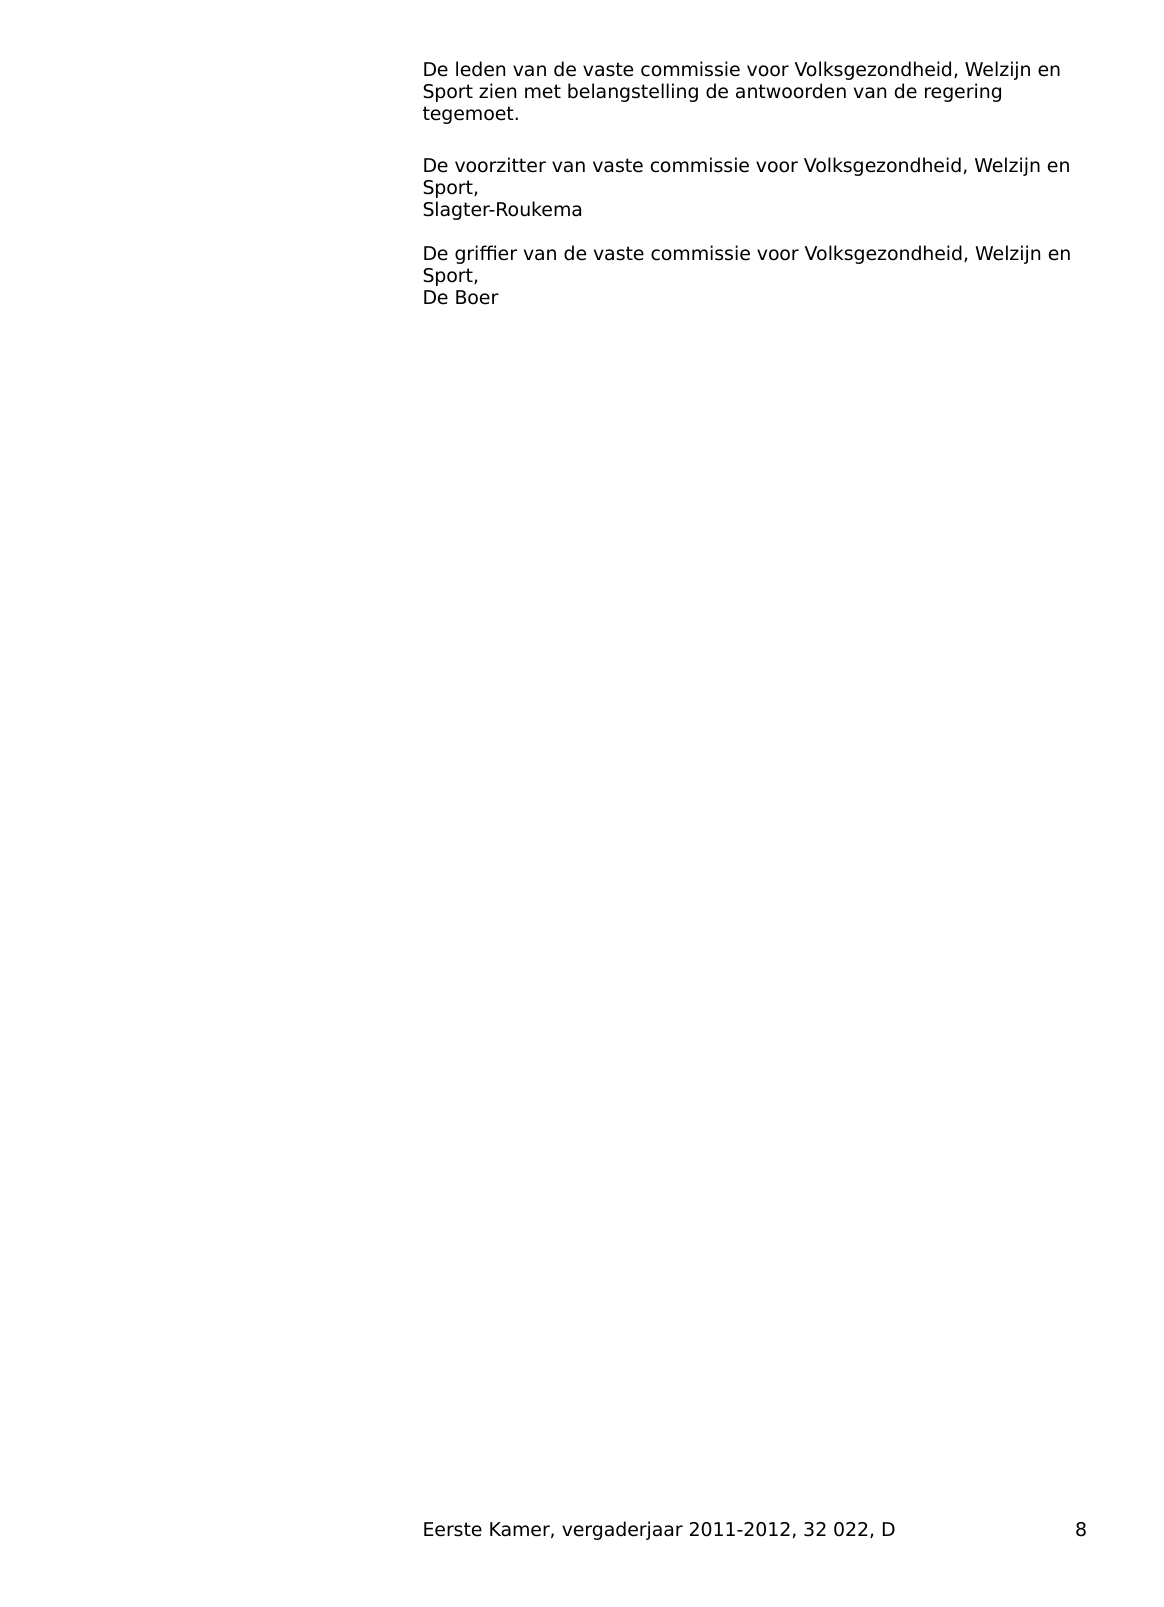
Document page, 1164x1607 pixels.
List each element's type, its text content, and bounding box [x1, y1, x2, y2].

text De voorzitter van vaste commissie voor Volksgezondheid, Welzijn en Sport, Slagter-Roukema [422, 155, 1087, 221]
text De griffier van de vaste commissie voor Volksgezondheid, Welzijn en Sport, De Boer [422, 243, 1087, 309]
text De leden van de vaste commissie voor Volksgezondheid, Welzijn en Sport zien met belangstelling de antwoorden van de regering tegemoet. [422, 59, 1087, 125]
